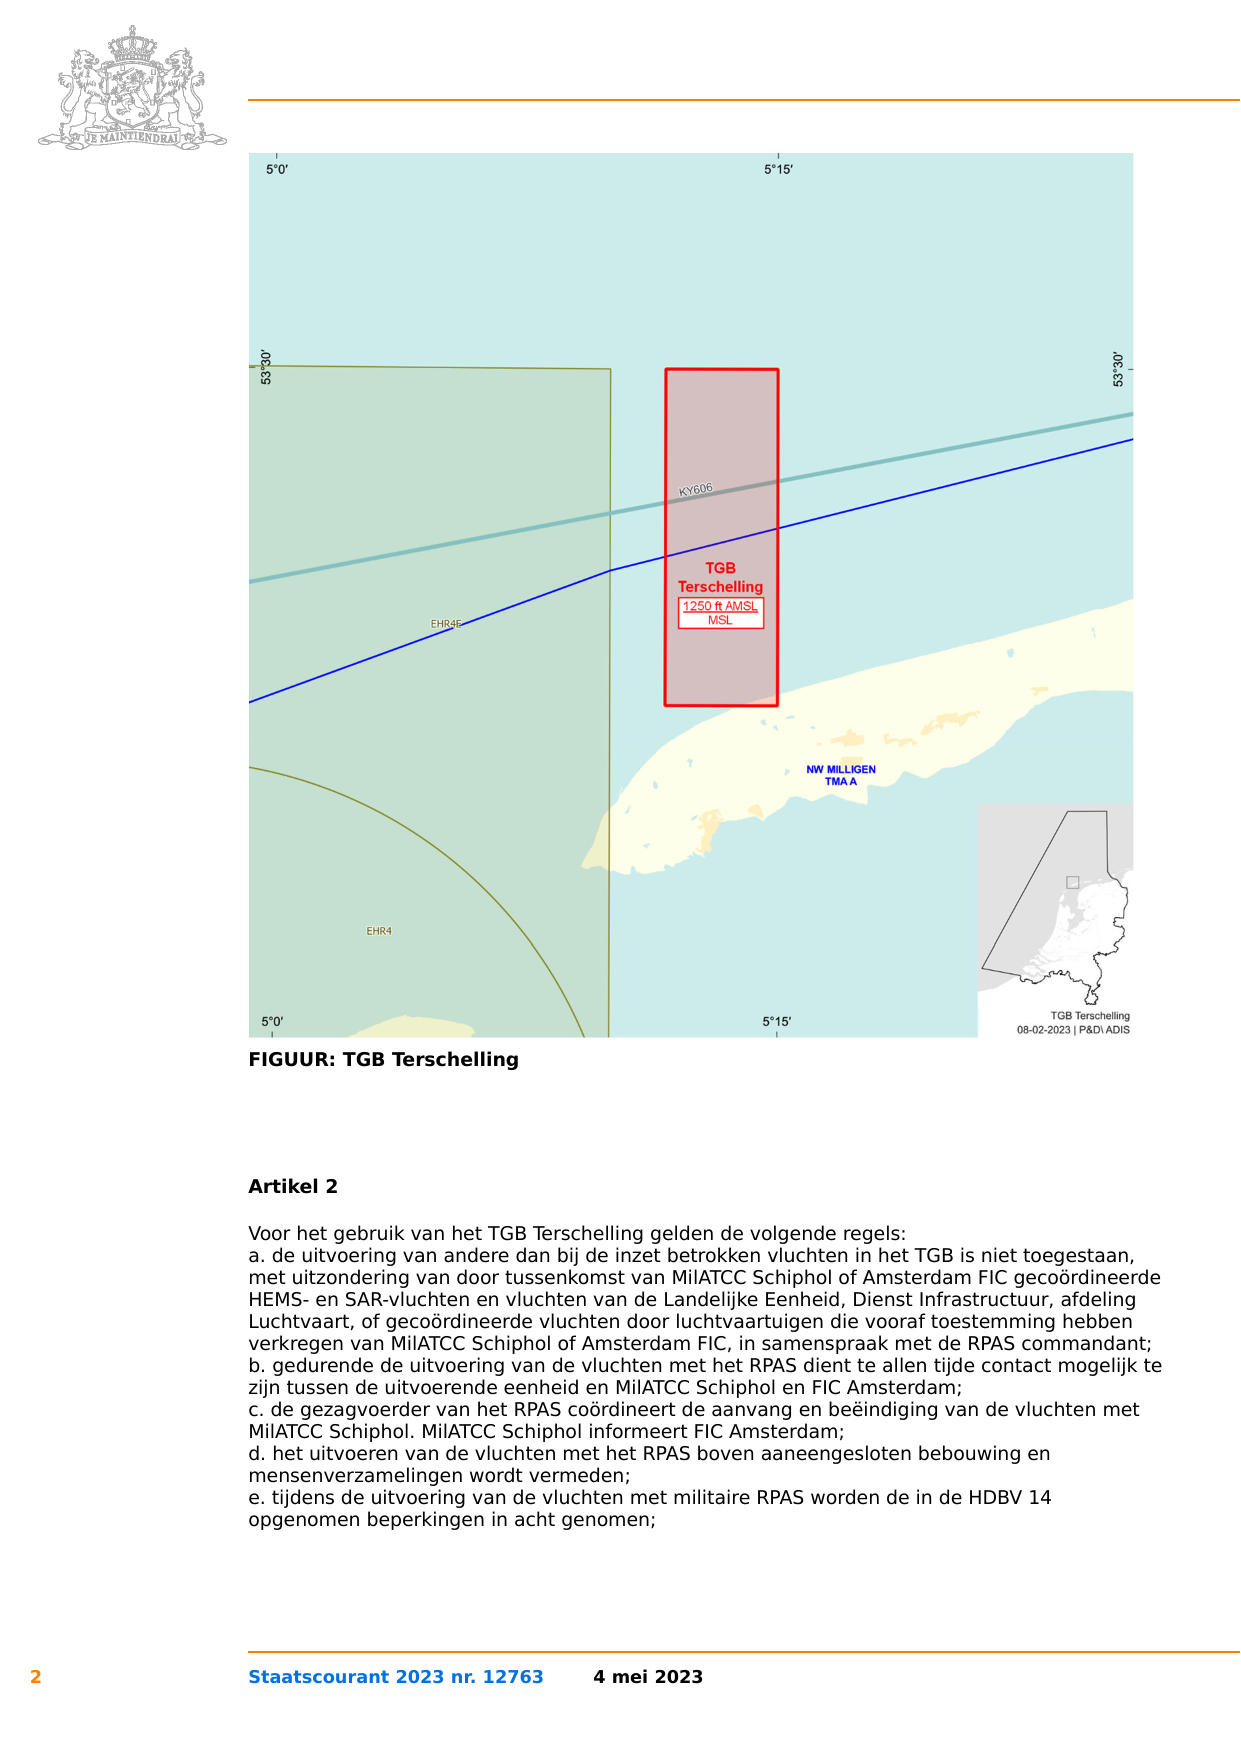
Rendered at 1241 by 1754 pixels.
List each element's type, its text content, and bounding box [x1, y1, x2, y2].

text FIGUUR: TGB Terschelling [248, 1049, 1134, 1071]
text c. de gezagvoerder van het RPAS coördineert de aanvang en beëindiging van de vluchten met MilATCC Schiphol. MilATCC Schiphol informeert FIC Amsterdam; [248, 1399, 1163, 1443]
picture [38, 25, 227, 150]
text b. gedurende de uitvoering van de vluchten met het RPAS dient te allen tijde contact mogelijk te zijn tussen de uitvoerende eenheid en MilATCC Schiphol en FIC Amsterdam; [248, 1355, 1163, 1399]
text d. het uitvoeren van de vluchten met het RPAS boven aaneengesloten bebouwing en mensenverzamelingen wordt vermeden; [248, 1443, 1163, 1487]
text e. tijdens de uitvoering van de vluchten met militaire RPAS worden de in de HDBV 14 opgenomen beperkingen in acht genomen; [248, 1487, 1163, 1531]
text a. de uitvoering van andere dan bij de inzet betrokken vluchten in het TGB is niet toegestaan, met uitzondering van door tussenkomst van MilATCC Schiphol of Amsterdam FIC gecoördineerde HEMS- en SAR-vluchten en vluchten van de Landelijke Eenheid, Dienst Infrastructuur, afdeling Luchtvaart, of gecoördineerde vluchten door luchtvaartuigen die vooraf toestemming hebben verkregen van MilATCC Schiphol of Amsterdam FIC, in samenspraak met de RPAS commandant; [248, 1245, 1163, 1355]
picture [248, 151, 1134, 1038]
text Voor het gebruik van het TGB Terschelling gelden de volgende regels: [248, 1223, 1163, 1245]
subtitle Artikel 2 [248, 1176, 1163, 1198]
